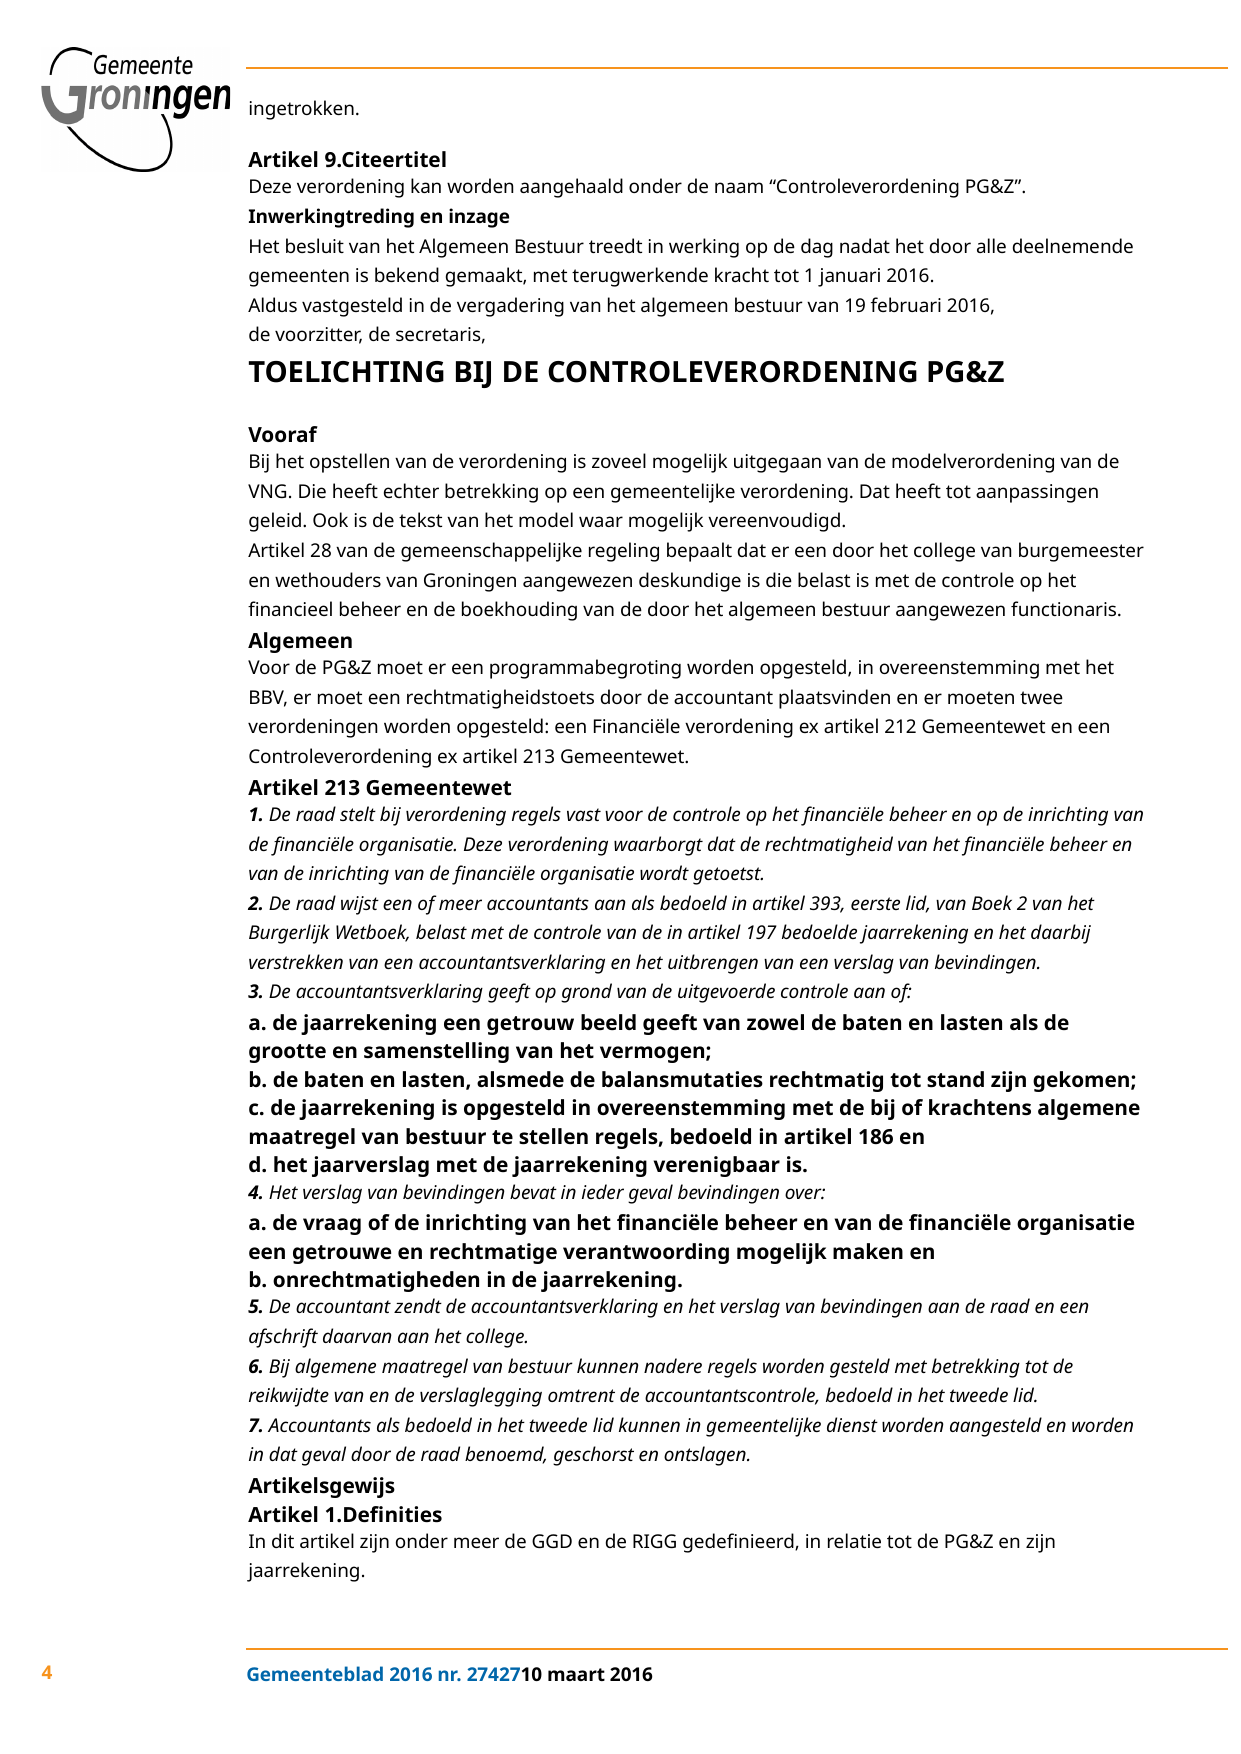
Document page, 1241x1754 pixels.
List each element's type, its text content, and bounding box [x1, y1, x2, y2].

text Artikel 213 Gemeentewet [248, 773, 1152, 801]
text Deze verordening kan worden aangehaald onder de naam “Controleverordening PG&Z”. [248, 174, 1152, 199]
text 5. De accountant zendt de accountantsverklaring en het verslag van bevindingen aan de raad en een afschrift daarvan aan het college. [248, 1294, 1152, 1349]
text 7. Accountants als bedoeld in het tweede lid kunnen in gemeentelijke dienst worden aangesteld en worden in dat geval door de raad benoemd, geschorst en ontslagen. [248, 1412, 1152, 1467]
text Aldus vastgesteld in de vergadering van het algemeen bestuur van 19 februari 2016, [248, 292, 1152, 318]
text ingetrokken. [248, 95, 1152, 121]
text Artikelsgewijs [248, 1471, 1152, 1500]
text 6. Bij algemene maatregel van bestuur kunnen nadere regels worden gesteld met betrekking tot de reikwijdte van en de verslaglegging omtrent de accountantscontrole, bedoeld in het tweede lid. [248, 1353, 1152, 1408]
text a. de jaarrekening een getrouw beeld geeft van zowel de baten en lasten als de grootte en samenstelling van het vermogen; [248, 1008, 1152, 1065]
text b. onrechtmatigheden in de jaarrekening. [248, 1265, 1152, 1294]
text b. de baten en lasten, alsmede de balansmutaties rechtmatig tot stand zijn gekomen; [248, 1065, 1152, 1093]
text Artikel 9.Citeertitel [248, 145, 1152, 174]
text Algemeen [248, 626, 1152, 654]
text Voor de PG&Z moet er een programmabegroting worden opgesteld, in overeenstemming met het BBV, er moet een rechtmatigheidstoets door de accountant plaatsvinden en er moeten twee verordeningen worden opgesteld: een Financiële verordening ex artikel 212 Gemeentewet en een Controleverordening ex artikel 213 Gemeentewet. [248, 654, 1152, 769]
text 1. De raad stelt bij verordening regels vast voor de controle op het financiële beheer en op de inrichting van de financiële organisatie. Deze verordening waarborgt dat de rechtmatigheid van het financiële beheer en van de inrichting van de financiële organisatie wordt getoetst. [248, 801, 1152, 886]
text c. de jaarrekening is opgesteld in overeenstemming met de bij of krachtens algemene maatregel van bestuur te stellen regels, bedoeld in artikel 186 en [248, 1093, 1152, 1150]
text 4. Het verslag van bevindingen bevat in ieder geval bevindingen over: [248, 1179, 1152, 1204]
picture [41, 47, 231, 172]
text Bij het opstellen van de verordening is zoveel mogelijk uitgegaan van de modelverordening van de VNG. Die heeft echter betrekking op een gemeentelijke verordening. Dat heeft tot aanpassingen geleid. Ook is de tekst van het model waar mogelijk vereenvoudigd. [248, 448, 1152, 533]
text de voorzitter, de secretaris, [248, 322, 1152, 347]
text 3. De accountantsverklaring geeft op grond van de uitgevoerde controle aan of: [248, 979, 1152, 1004]
text Vooraf [248, 420, 1152, 448]
text Artikel 28 van de gemeenschappelijke regeling bepaalt dat er een door het college van burgemeester en wethouders van Groningen aangewezen deskundige is die belast is met de controle op het financieel beheer en de boekhouding van de door het algemeen bestuur aangewezen functionaris. [248, 537, 1152, 622]
text Inwerkingtreding en inzage [248, 203, 1152, 229]
text Artikel 1.Definities [248, 1500, 1152, 1528]
text d. het jaarverslag met de jaarrekening verenigbaar is. [248, 1150, 1152, 1179]
text 2. De raad wijst een of meer accountants aan als bedoeld in artikel 393, eerste lid, van Boek 2 van het Burgerlijk Wetboek, belast met de controle van de in artikel 197 bedoelde jaarrekening en het daarbij verstrekken van een accountantsverklaring en het uitbrengen van een verslag van bevindingen. [248, 890, 1152, 975]
text TOELICHTING BIJ DE CONTROLEVERORDENING PG&Z [248, 351, 1152, 391]
text In dit artikel zijn onder meer de GGD en de RIGG gedefinieerd, in relatie tot de PG&Z en zijn jaarrekening. [248, 1528, 1152, 1583]
text a. de vraag of de inrichting van het financiële beheer en van de financiële organisatie een getrouwe en rechtmatige verantwoording mogelijk maken en [248, 1208, 1152, 1265]
text Het besluit van het Algemeen Bestuur treedt in werking op de dag nadat het door alle deelnemende gemeenten is bekend gemaakt, met terugwerkende kracht tot 1 januari 2016. [248, 233, 1152, 288]
